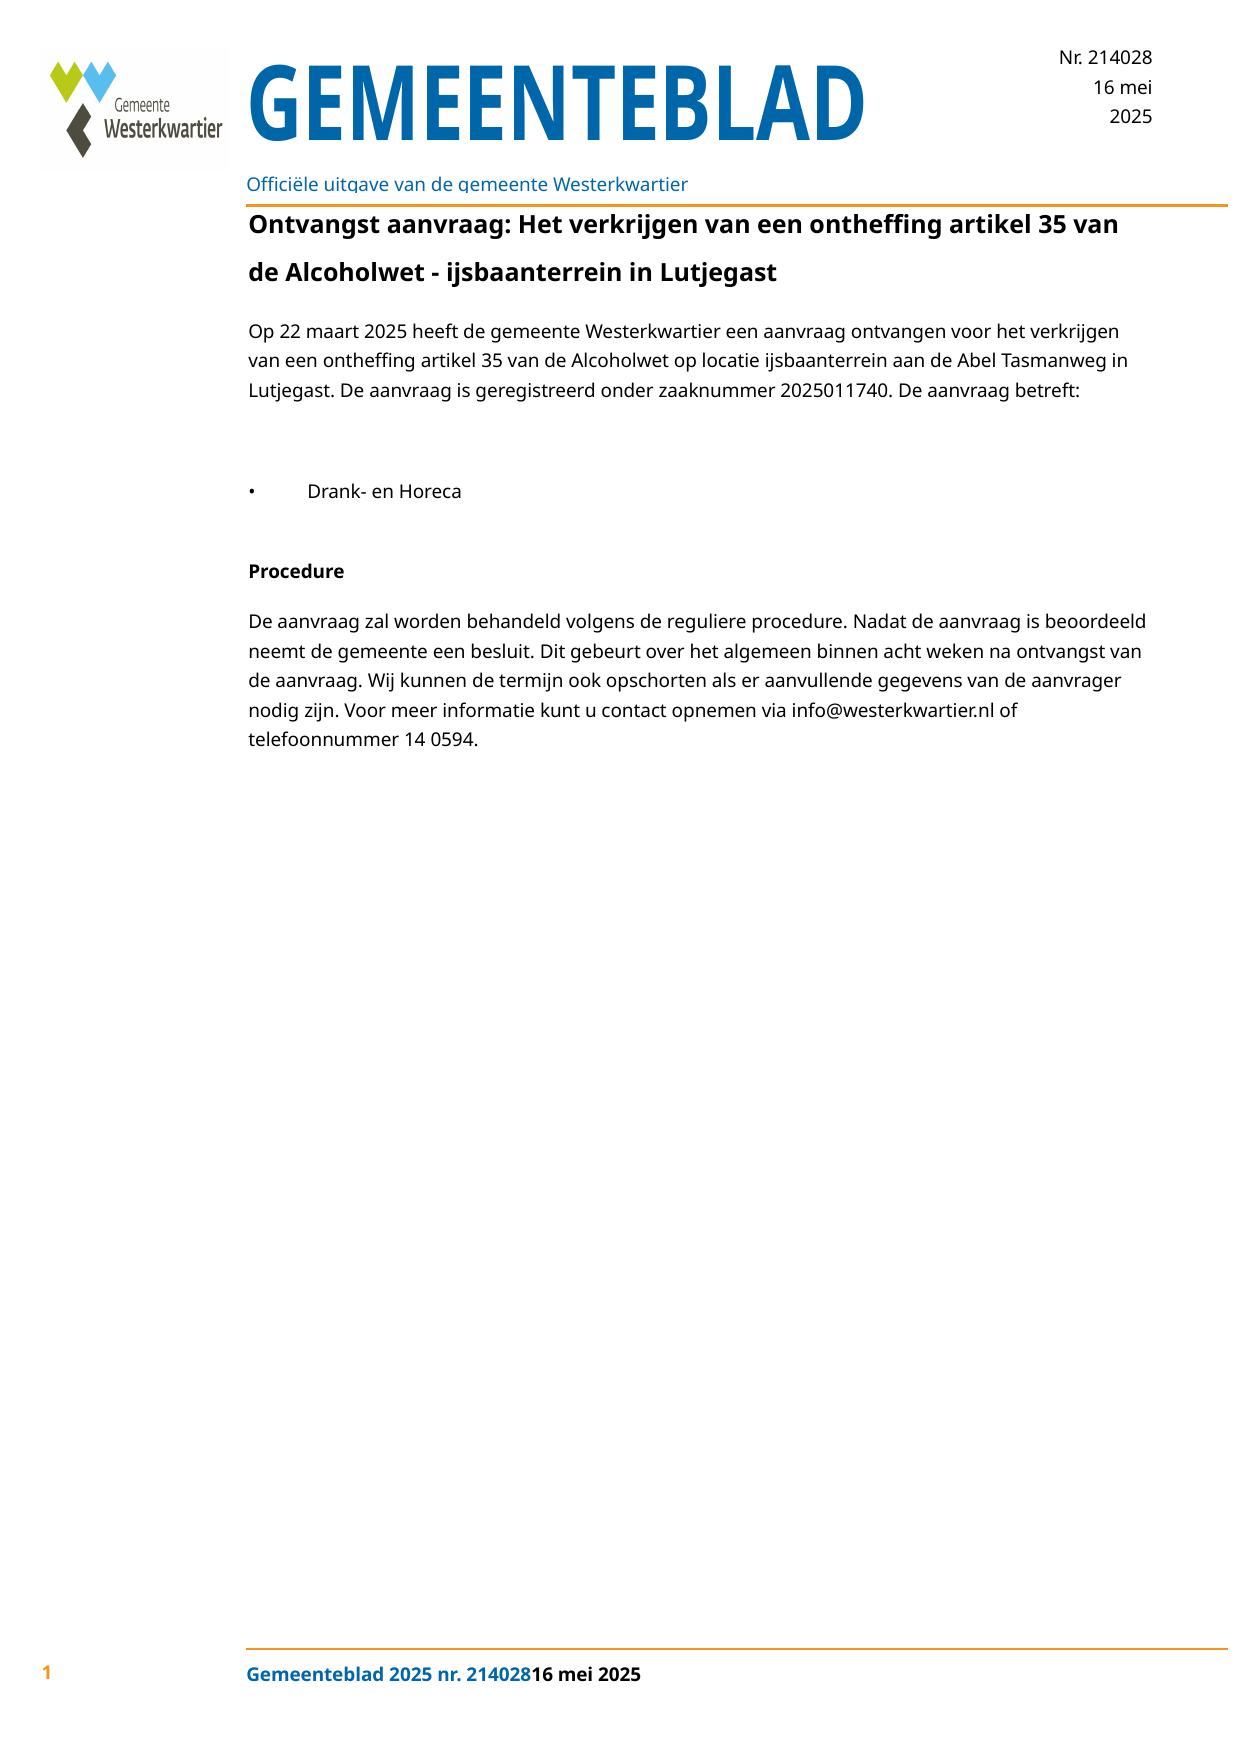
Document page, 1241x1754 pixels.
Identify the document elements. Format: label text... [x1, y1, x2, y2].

picture [41, 47, 231, 172]
text Procedure [248, 558, 1152, 584]
text Op 22 maart 2025 heeft de gemeente Westerkwartier een aanvraag ontvangen voor het verkrijgen van een ontheffing artikel 35 van de Alcoholwet op locatie ijsbaanterrein aan de Abel Tasmanweg in Lutjegast. De aanvraag is geregistreerd onder zaaknummer 2025011740. De aanvraag betreft: [248, 318, 1152, 403]
text Ontvangst aanvraag: Het verkrijgen van een ontheffing artikel 35 van de Alcoholwet - ijsbaanterrein in Lutjegast [248, 207, 1152, 288]
list Drank- en Horeca [248, 478, 1152, 504]
text De aanvraag zal worden behandeld volgens de reguliere procedure. Nadat de aanvraag is beoordeeld neemt de gemeente een besluit. Dit gebeurt over het algemeen binnen acht weken na ontvangst van de aanvraag. Wij kunnen de termijn ook opschorten als er aanvullende gegevens van de aanvrager nodig zijn. Voor meer informatie kunt u contact opnemen via info@westerkwartier.nl of telefoonnummer 14 0594. [248, 608, 1152, 752]
